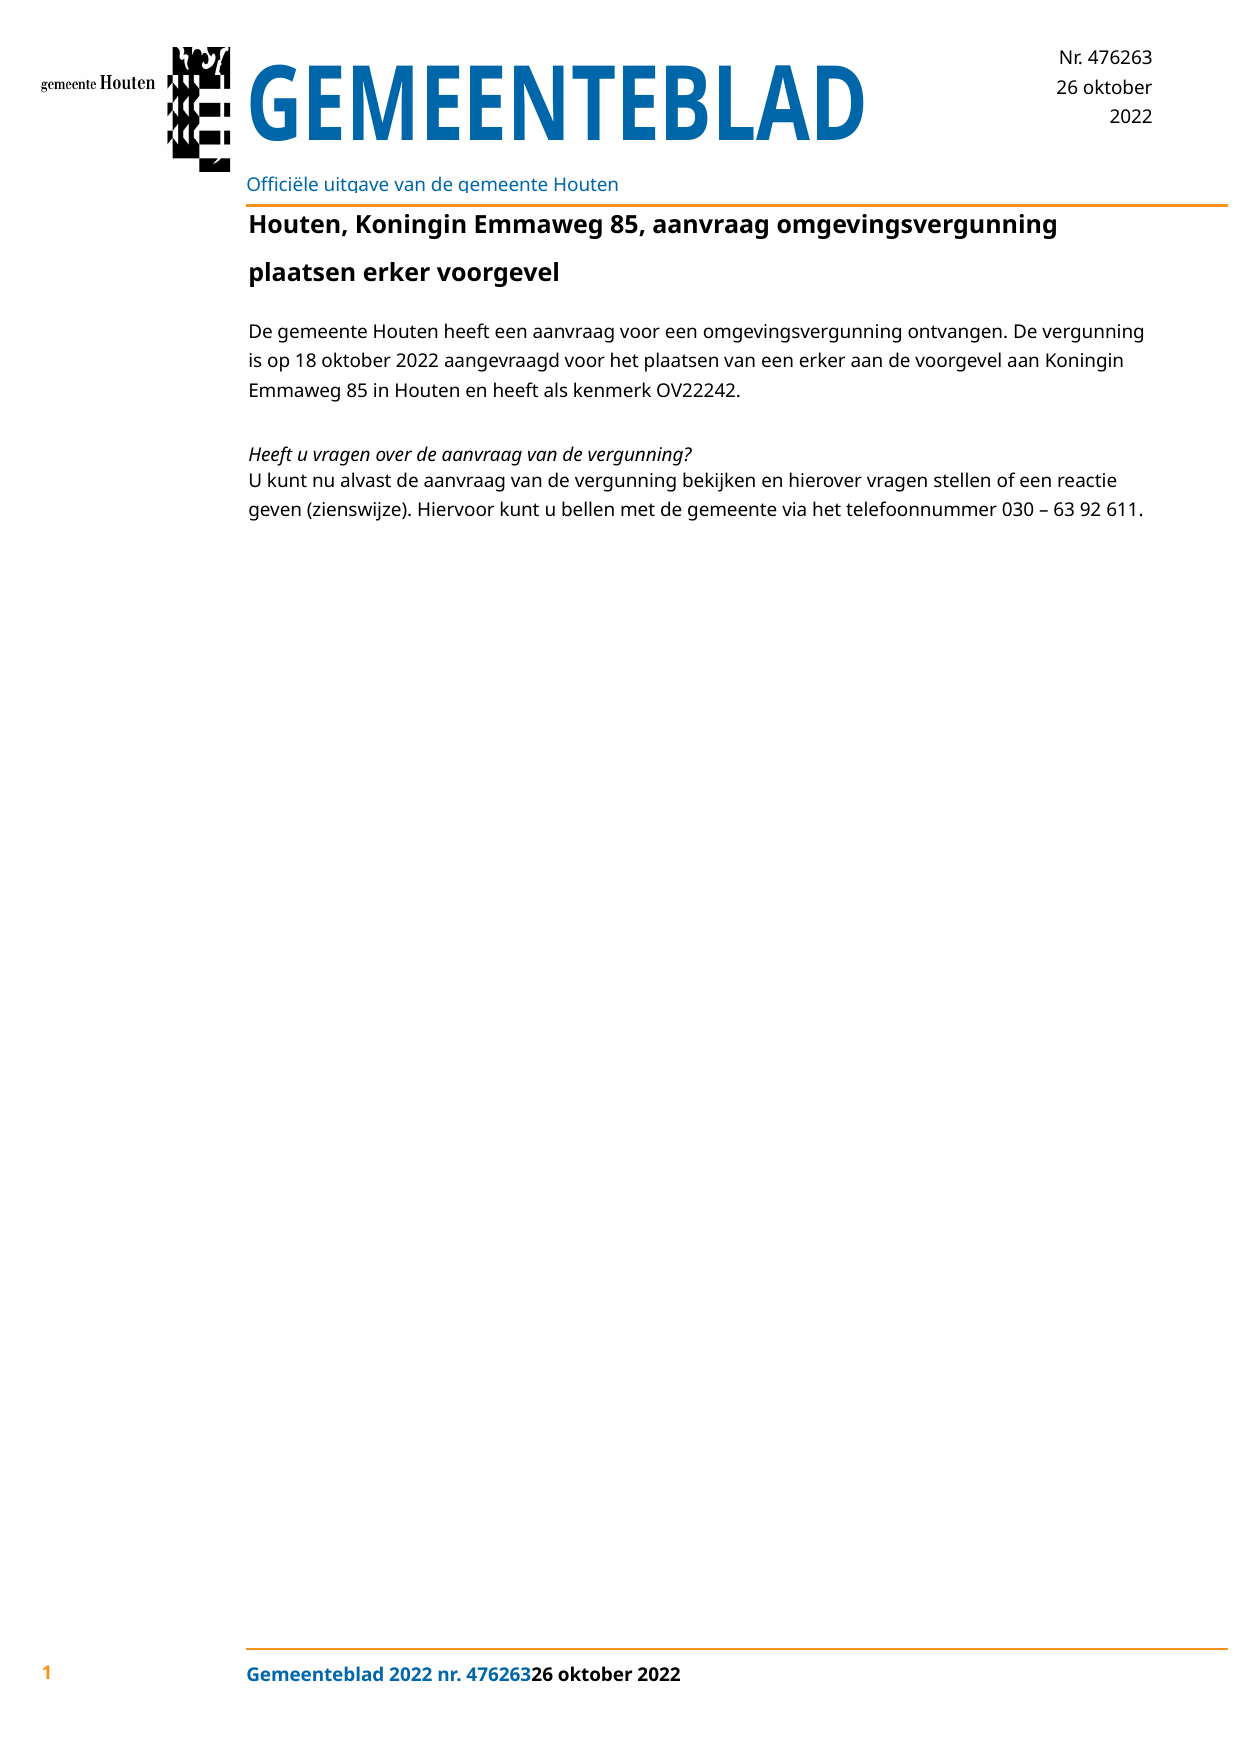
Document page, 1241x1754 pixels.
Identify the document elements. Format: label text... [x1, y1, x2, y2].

text Houten, Koningin Emmaweg 85, aanvraag omgevingsvergunning plaatsen erker voorgevel [248, 207, 1152, 288]
text U kunt nu alvast de aanvraag van de vergunning bekijken en hierover vragen stellen of een reactie geven (zienswijze). Hiervoor kunt u bellen met de gemeente via het telefoonnummer 030 – 63 92 611. [248, 467, 1152, 522]
text De gemeente Houten heeft een aanvraag voor een omgevingsvergunning ontvangen. De vergunning is op 18 oktober 2022 aangevraagd voor het plaatsen van een erker aan de voorgevel aan Koningin Emmaweg 85 in Houten en heeft als kenmerk OV22242. [248, 318, 1152, 403]
picture [41, 47, 231, 172]
text Heeft u vragen over de aanvraag van de vergunning? [248, 441, 1152, 467]
